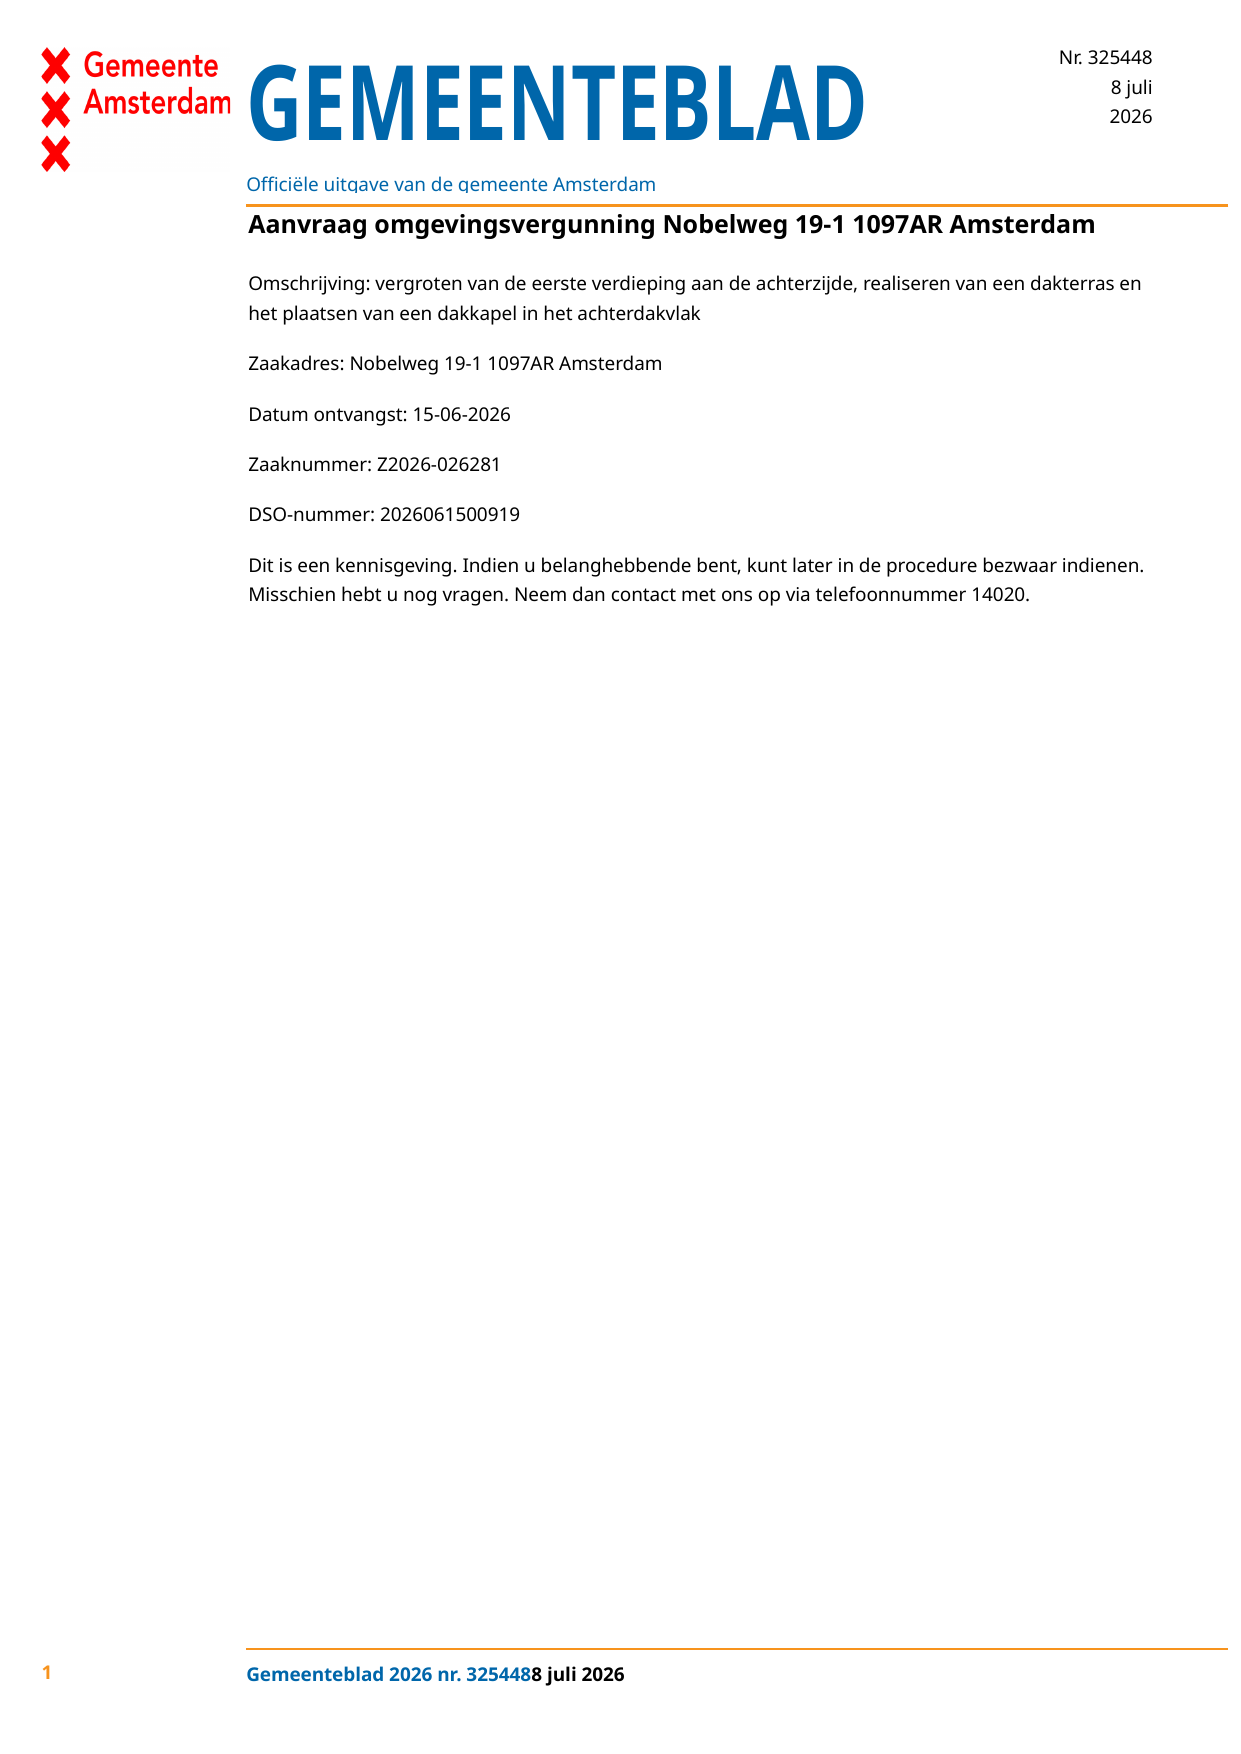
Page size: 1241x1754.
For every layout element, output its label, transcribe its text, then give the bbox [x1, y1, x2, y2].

text Dit is een kennisgeving. Indien u belanghebbende bent, kunt later in de procedure bezwaar indienen. Misschien hebt u nog vragen. Neem dan contact met ons op via telefoonnummer 14020. [248, 552, 1152, 607]
text Datum ontvangst: 15-06-2026 [248, 401, 1152, 426]
text Zaaknummer: Z2026-026281 [248, 451, 1152, 477]
text Aanvraag omgevingsvergunning Nobelweg 19-1 1097AR Amsterdam [248, 207, 1152, 241]
text Zaakadres: Nobelweg 19-1 1097AR Amsterdam [248, 350, 1152, 376]
text Omschrijving: vergroten van de eerste verdieping aan de achterzijde, realiseren van een dakterras en het plaatsen van een dakkapel in het achterdakvlak [248, 270, 1152, 326]
text DSO-nummer: 2026061500919 [248, 502, 1152, 527]
picture [41, 47, 231, 172]
